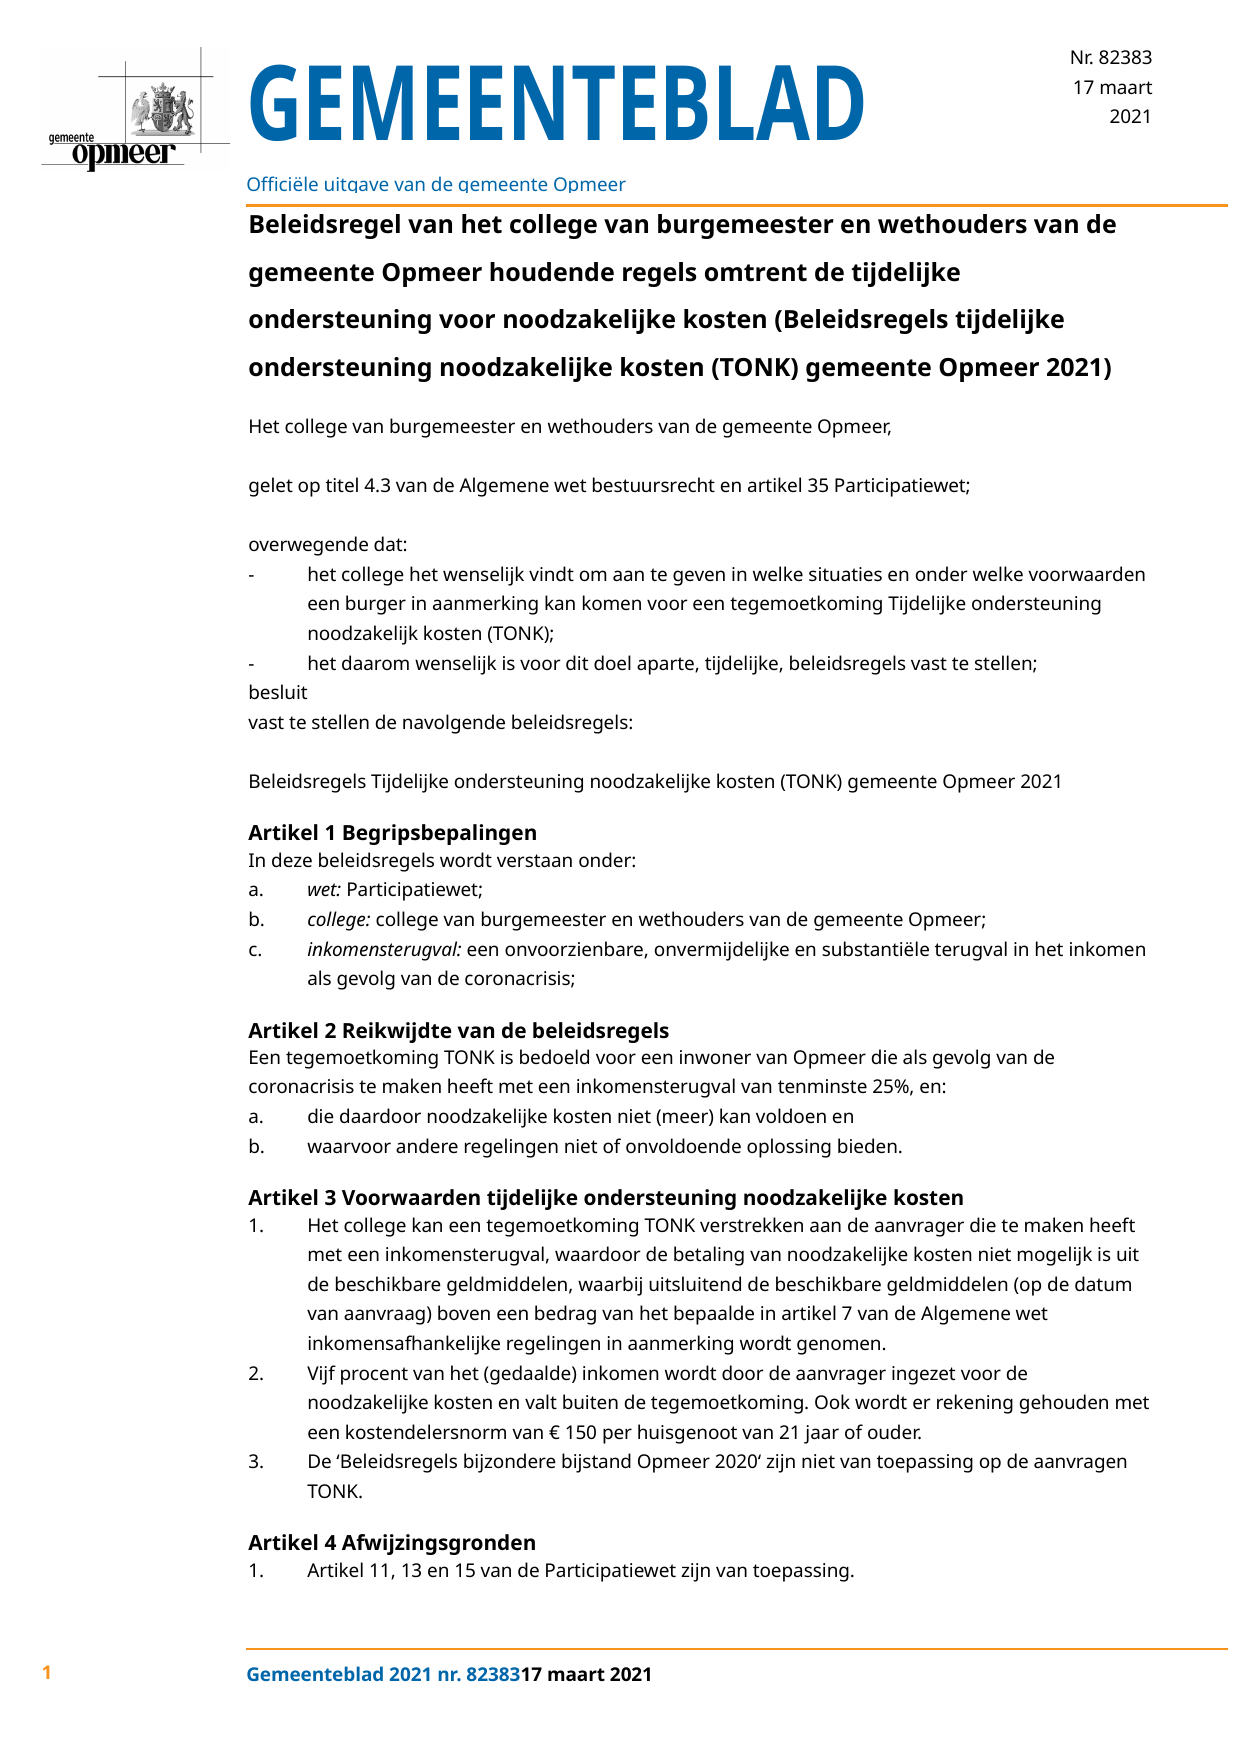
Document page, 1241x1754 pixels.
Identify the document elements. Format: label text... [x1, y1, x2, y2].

list het college het wenselijk vindt om aan te geven in welke situaties en onder welke voorwaarden een burger in aanmerking kan komen voor een tegemoetkoming Tijdelijke ondersteuning noodzakelijk kosten (TONK); [248, 561, 1152, 646]
text Het college van burgemeester en wethouders van de gemeente Opmeer, [248, 413, 1152, 439]
list inkomensterugval: een onvoorzienbare, onvermijdelijke en substantiële terugval in het inkomen als gevolg van de coronacrisis; [248, 936, 1152, 991]
text Beleidsregel van het college van burgemeester en wethouders van de gemeente Opmeer houdende regels omtrent de tijdelijke ondersteuning voor noodzakelijke kosten (Beleidsregels tijdelijke ondersteuning noodzakelijke kosten (TONK) gemeente Opmeer 2021) [248, 207, 1152, 384]
text Artikel 4 Afwijzingsgronden [248, 1528, 1152, 1557]
text Een tegemoetkoming TONK is bedoeld voor een inwoner van Opmeer die als gevolg van de coronacrisis te maken heeft met een inkomensterugval van tenminste 25%, en: [248, 1044, 1152, 1099]
list waarvoor andere regelingen niet of onvoldoende oplossing bieden. [248, 1133, 1152, 1159]
text overwegende dat: [248, 531, 1152, 557]
text vast te stellen de navolgende beleidsregels: [248, 709, 1152, 735]
text In deze beleidsregels wordt verstaan onder: [248, 847, 1152, 873]
list die daardoor noodzakelijke kosten niet (meer) kan voldoen en [248, 1103, 1152, 1129]
list Artikel 11, 13 en 15 van de Participatiewet zijn van toepassing. [248, 1557, 1152, 1583]
text gelet op titel 4.3 van de Algemene wet bestuursrecht en artikel 35 Participatiewet; [248, 472, 1152, 498]
list Vijf procent van het (gedaalde) inkomen wordt door de aanvrager ingezet voor de noodzakelijke kosten en valt buiten de tegemoetkoming. Ook wordt er rekening gehouden met een kostendelersnorm van € 150 per huisgenoot van 21 jaar of ouder. [248, 1360, 1152, 1444]
list wet: Participatiewet; [248, 877, 1152, 902]
list het daarom wenselijk is voor dit doel aparte, tijdelijke, beleidsregels vast te stellen; [248, 650, 1152, 676]
text besluit [248, 679, 1152, 705]
text Artikel 3 Voorwaarden tijdelijke ondersteuning noodzakelijke kosten [248, 1183, 1152, 1212]
picture [41, 47, 231, 172]
text Artikel 2 Reikwijdte van de beleidsregels [248, 1016, 1152, 1044]
list Het college kan een tegemoetkoming TONK verstrekken aan de aanvrager die te maken heeft met een inkomensterugval, waardoor de betaling van noodzakelijke kosten niet mogelijk is uit de beschikbare geldmiddelen, waarbij uitsluitend de beschikbare geldmiddelen (op de datum van aanvraag) boven een bedrag van het bepaalde in artikel 7 van de Algemene wet inkomensafhankelijke regelingen in aanmerking wordt genomen. [248, 1212, 1152, 1356]
list college: college van burgemeester en wethouders van de gemeente Opmeer; [248, 906, 1152, 932]
list De ‘Beleidsregels bijzondere bijstand Opmeer 2020‘ zijn niet van toepassing op de aanvragen TONK. [248, 1448, 1152, 1504]
text Beleidsregels Tijdelijke ondersteuning noodzakelijke kosten (TONK) gemeente Opmeer 2021 [248, 768, 1152, 794]
text Artikel 1 Begripsbepalingen [248, 818, 1152, 847]
